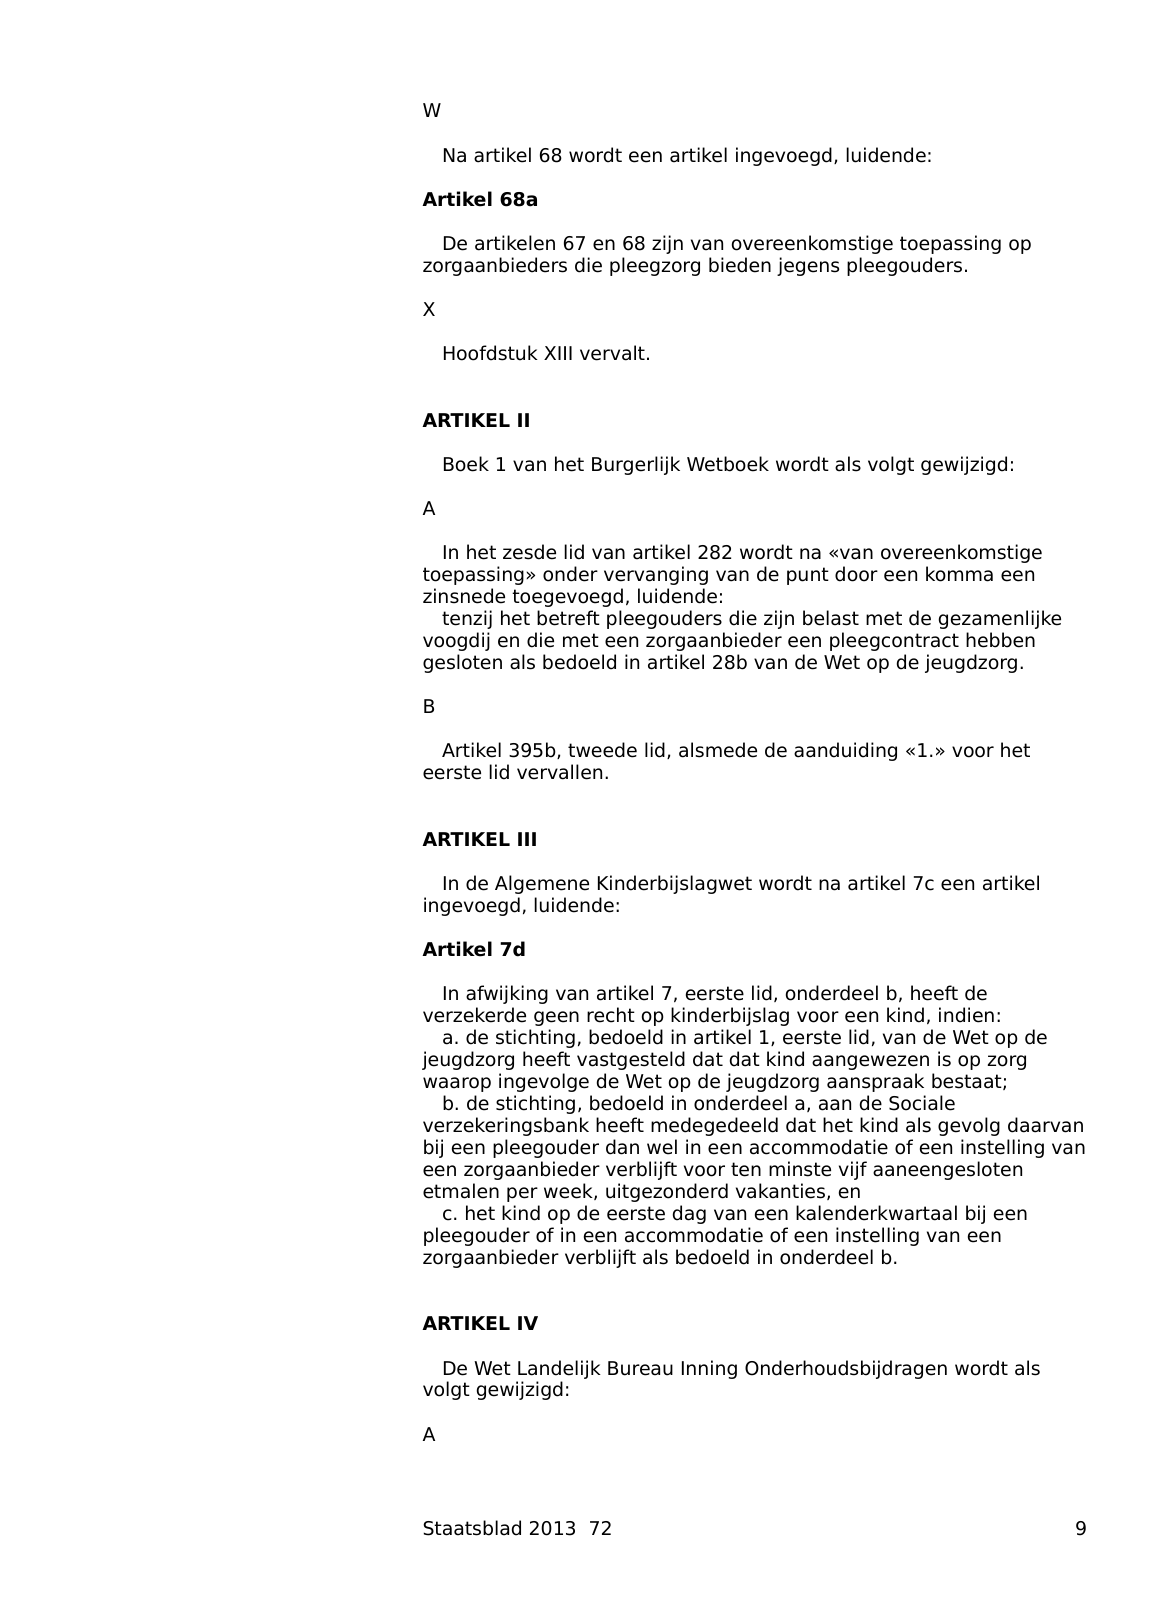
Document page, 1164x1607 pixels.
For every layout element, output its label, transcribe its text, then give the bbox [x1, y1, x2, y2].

subtitle ARTIKEL II [422, 409, 1087, 432]
text A [422, 498, 1087, 520]
subtitle Artikel 68a [422, 189, 1087, 211]
text Artikel 395b, tweede lid, alsmede de aanduiding «1.» voor het eerste lid vervallen. [422, 740, 1087, 784]
text B [422, 696, 1087, 718]
text Boek 1 van het Burgerlijk Wetboek wordt als volgt gewijzigd: [422, 454, 1087, 476]
text De Wet Landelijk Bureau Inning Onderhoudsbijdragen wordt als volgt gewijzigd: [422, 1357, 1087, 1401]
text A [422, 1423, 1087, 1446]
text In de Algemene Kinderbijslagwet wordt na artikel 7c een artikel ingevoegd, luidende: [422, 873, 1087, 917]
subtitle ARTIKEL IV [422, 1313, 1087, 1335]
subtitle Artikel 7d [422, 939, 1087, 961]
text c. het kind op de eerste dag van een kalenderkwartaal bij een pleegouder of in een accommodatie of een instelling van een zorgaanbieder verblijft als bedoeld in onderdeel b. [422, 1203, 1087, 1269]
subtitle ARTIKEL III [422, 829, 1087, 851]
text In het zesde lid van artikel 282 wordt na «van overeenkomstige toepassing» onder vervanging van de punt door een komma een zinsnede toegevoegd, luidende: [422, 542, 1087, 608]
text Hoofdstuk XIII vervalt. [422, 343, 1087, 365]
text a. de stichting, bedoeld in artikel 1, eerste lid, van de Wet op de jeugdzorg heeft vastgesteld dat dat kind aangewezen is op zorg waarop ingevolge de Wet op de jeugdzorg aanspraak bestaat; [422, 1027, 1087, 1093]
text W [422, 100, 1087, 122]
text tenzij het betreft pleegouders die zijn belast met de gezamenlijke voogdij en die met een zorgaanbieder een pleegcontract hebben gesloten als bedoeld in artikel 28b van de Wet op de jeugdzorg. [422, 608, 1087, 674]
text De artikelen 67 en 68 zijn van overeenkomstige toepassing op zorgaanbieders die pleegzorg bieden jegens pleegouders. [422, 233, 1087, 277]
text b. de stichting, bedoeld in onderdeel a, aan de Sociale verzekeringsbank heeft medegedeeld dat het kind als gevolg daarvan bij een pleegouder dan wel in een accommodatie of een instelling van een zorgaanbieder verblijft voor ten minste vijf aaneengesloten etmalen per week, uitgezonderd vakanties, en [422, 1093, 1087, 1203]
text Na artikel 68 wordt een artikel ingevoegd, luidende: [422, 144, 1087, 167]
text X [422, 299, 1087, 321]
text In afwijking van artikel 7, eerste lid, onderdeel b, heeft de verzekerde geen recht op kinderbijslag voor een kind, indien: [422, 983, 1087, 1027]
